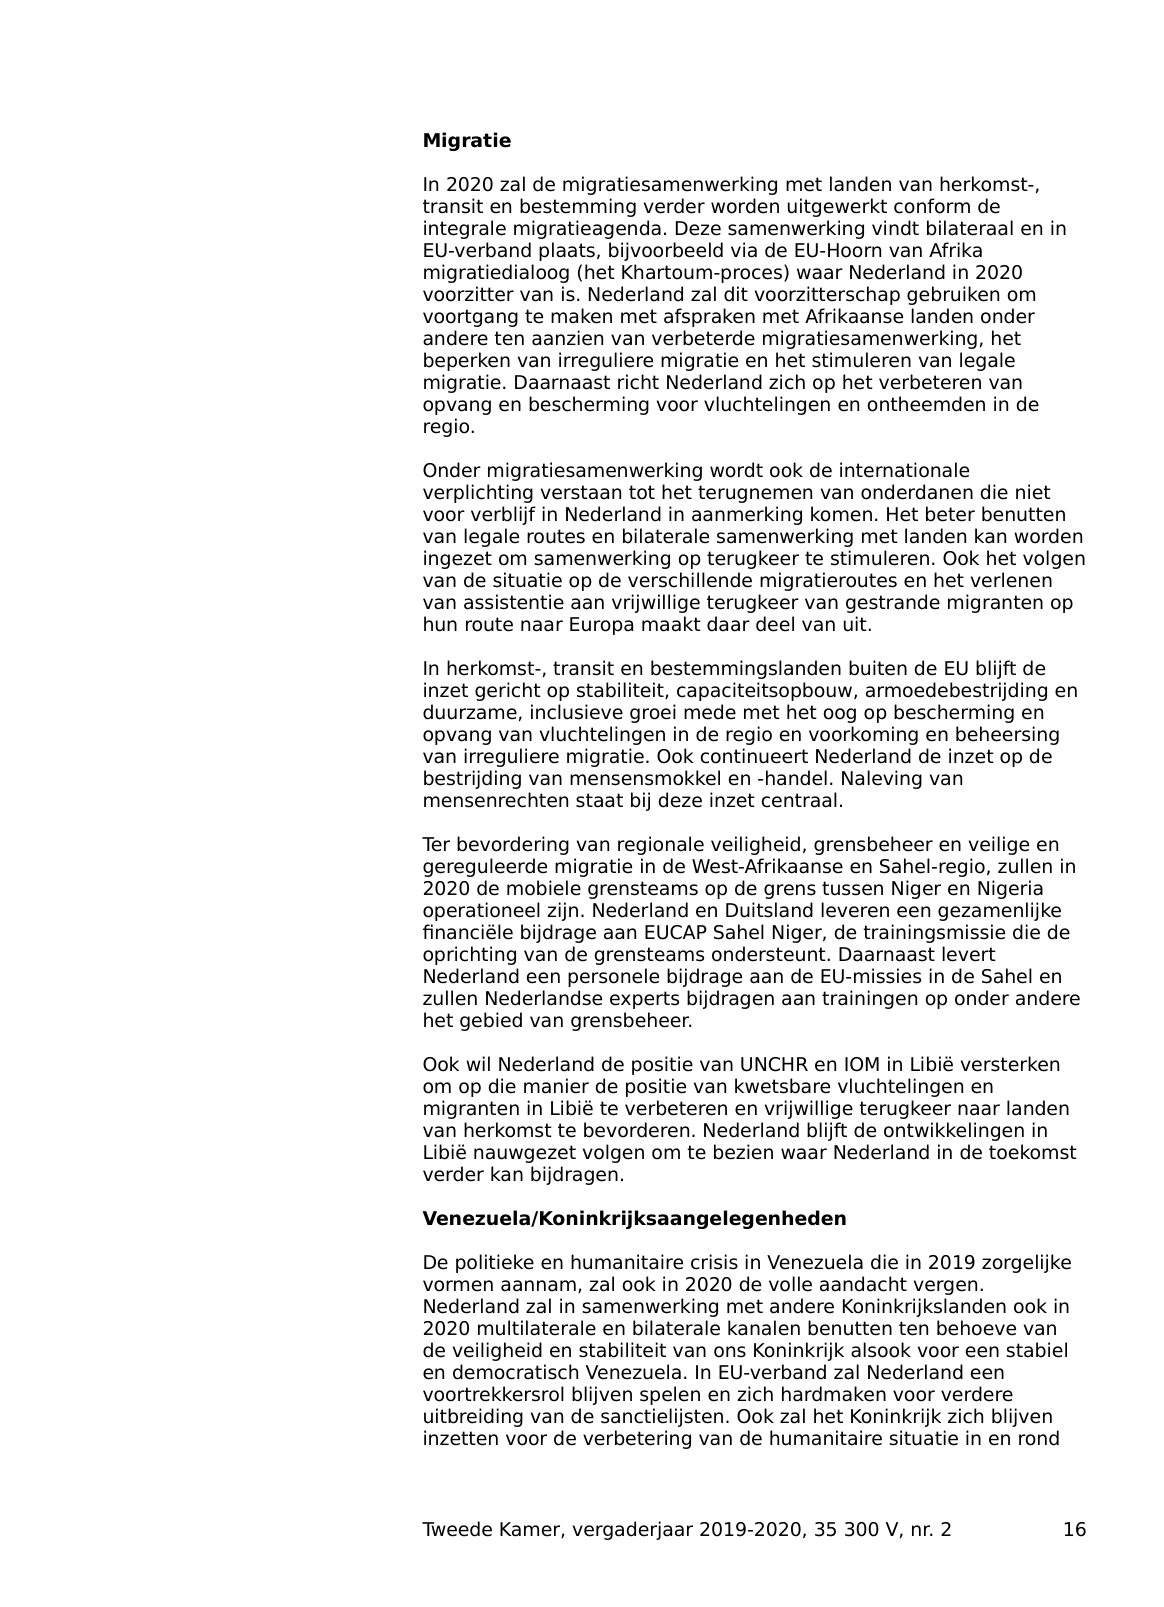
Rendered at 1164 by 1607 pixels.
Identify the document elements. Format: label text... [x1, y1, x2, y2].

text Ter bevordering van regionale veiligheid, grensbeheer en veilige en gereguleerde migratie in de West-Afrikaanse en Sahel-regio, zullen in 2020 de mobiele grensteams op de grens tussen Niger en Nigeria operationeel zijn. Nederland en Duitsland leveren een gezamenlijke financiële bijdrage aan EUCAP Sahel Niger, de trainingsmissie die de oprichting van de grensteams ondersteunt. Daarnaast levert Nederland een personele bijdrage aan de EU-missies in de Sahel en zullen Nederlandse experts bijdragen aan trainingen op onder andere het gebied van grensbeheer. [422, 834, 1087, 1032]
subtitle Venezuela/Koninkrijksaangelegenheden [422, 1208, 1087, 1230]
text In herkomst-, transit en bestemmingslanden buiten de EU blijft de inzet gericht op stabiliteit, capaciteitsopbouw, armoedebestrijding en duurzame, inclusieve groei mede met het oog op bescherming en opvang van vluchtelingen in de regio en voorkoming en beheersing van irreguliere migratie. Ook continueert Nederland de inzet op de bestrijding van mensensmokkel en -handel. Naleving van mensenrechten staat bij deze inzet centraal. [422, 658, 1087, 812]
text Ook wil Nederland de positie van UNCHR en IOM in Libië versterken om op die manier de positie van kwetsbare vluchtelingen en migranten in Libië te verbeteren en vrijwillige terugkeer naar landen van herkomst te bevorderen. Nederland blijft de ontwikkelingen in Libië nauwgezet volgen om te bezien waar Nederland in de toekomst verder kan bijdragen. [422, 1054, 1087, 1186]
subtitle Migratie [422, 130, 1087, 152]
text In 2020 zal de migratiesamenwerking met landen van herkomst-, transit en bestemming verder worden uitgewerkt conform de integrale migratieagenda. Deze samenwerking vindt bilateraal en in EU-verband plaats, bijvoorbeeld via de EU-Hoorn van Afrika migratiedialoog (het Khartoum-proces) waar Nederland in 2020 voorzitter van is. Nederland zal dit voorzitterschap gebruiken om voortgang te maken met afspraken met Afrikaanse landen onder andere ten aanzien van verbeterde migratiesamenwerking, het beperken van irreguliere migratie en het stimuleren van legale migratie. Daarnaast richt Nederland zich op het verbeteren van opvang en bescherming voor vluchtelingen en ontheemden in de regio. [422, 174, 1087, 438]
text De politieke en humanitaire crisis in Venezuela die in 2019 zorgelijke vormen aannam, zal ook in 2020 de volle aandacht vergen. Nederland zal in samenwerking met andere Koninkrijkslanden ook in 2020 multilaterale en bilaterale kanalen benutten ten behoeve van de veiligheid en stabiliteit van ons Koninkrijk alsook voor een stabiel en democratisch Venezuela. In EU-verband zal Nederland een voortrekkersrol blijven spelen en zich hardmaken voor verdere uitbreiding van de sanctielijsten. Ook zal het Koninkrijk zich blijven inzetten voor de verbetering van de humanitaire situatie in en rond [422, 1252, 1087, 1450]
text Onder migratiesamenwerking wordt ook de internationale verplichting verstaan tot het terugnemen van onderdanen die niet voor verblijf in Nederland in aanmerking komen. Het beter benutten van legale routes en bilaterale samenwerking met landen kan worden ingezet om samenwerking op terugkeer te stimuleren. Ook het volgen van de situatie op de verschillende migratieroutes en het verlenen van assistentie aan vrijwillige terugkeer van gestrande migranten op hun route naar Europa maakt daar deel van uit. [422, 460, 1087, 636]
